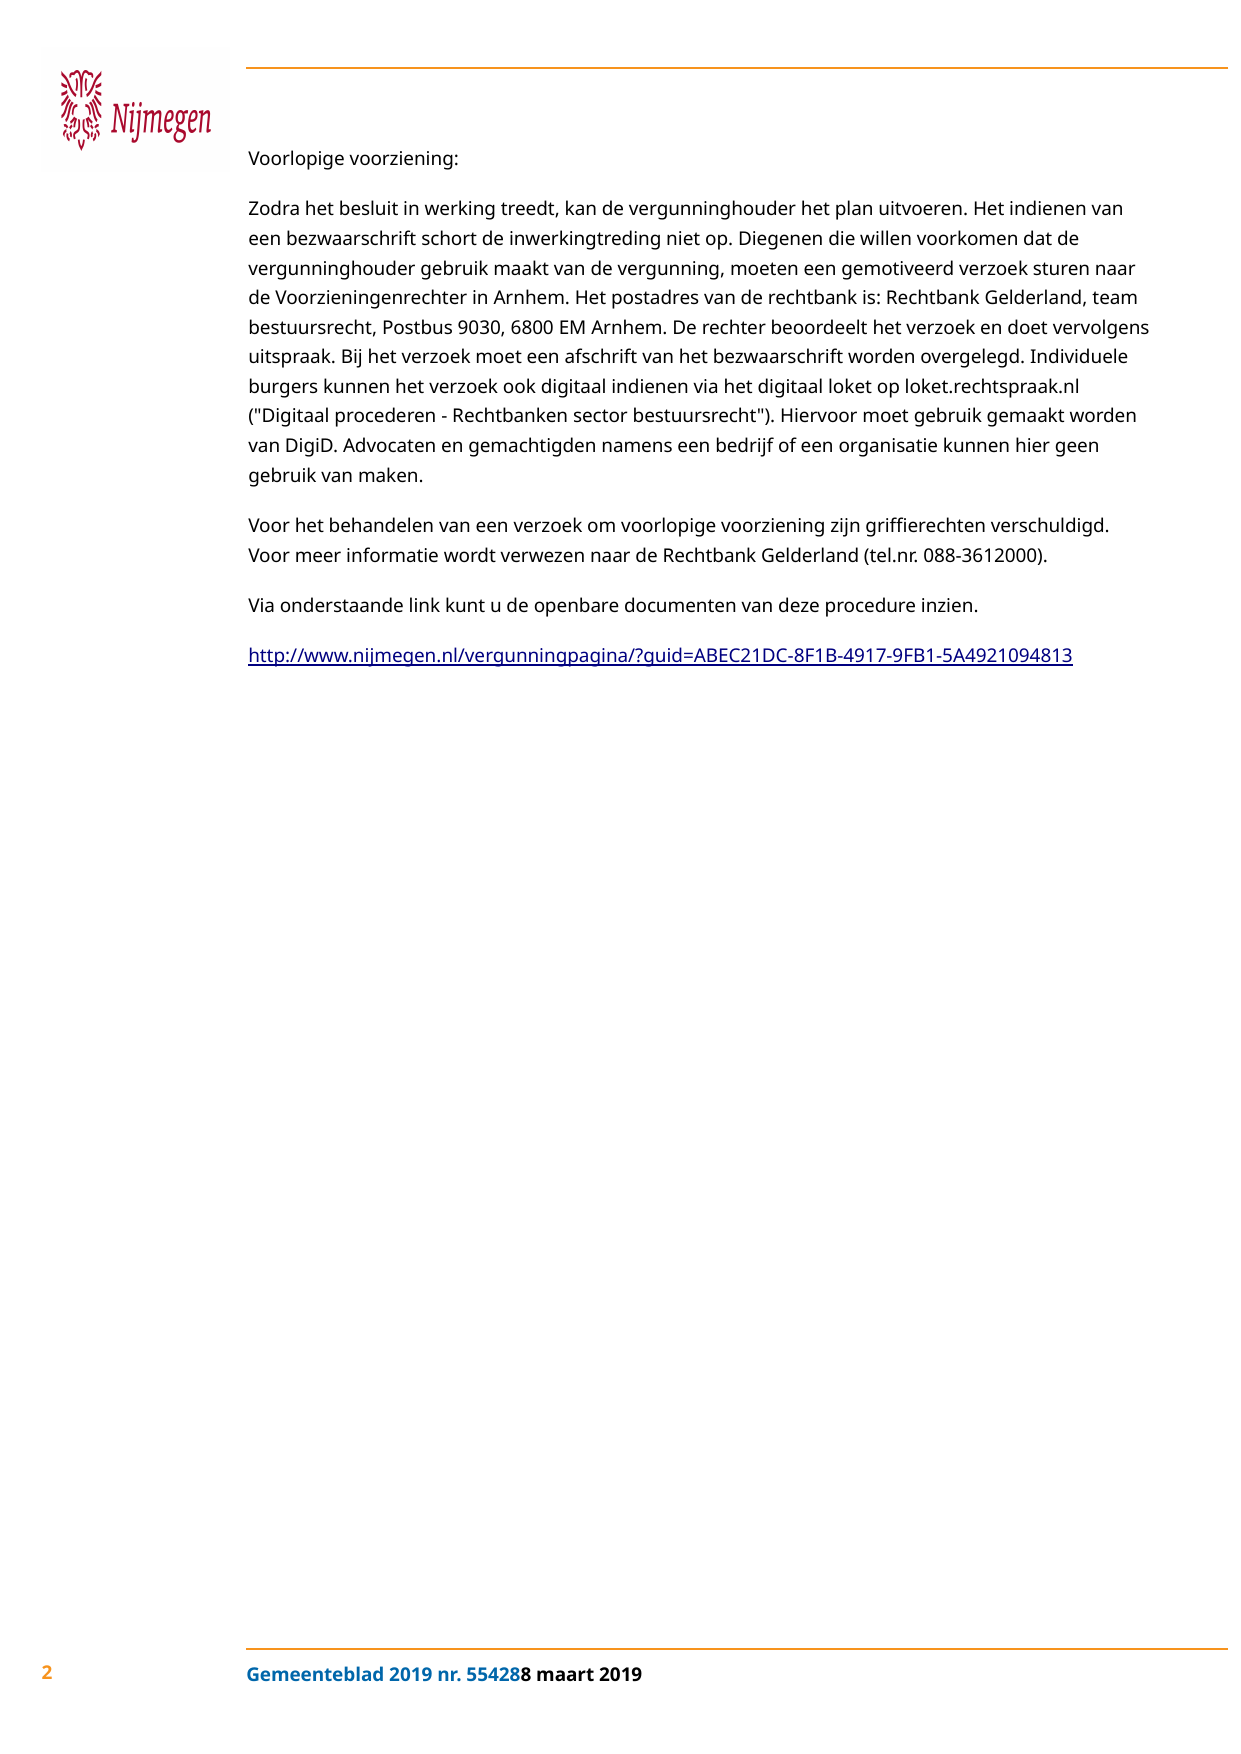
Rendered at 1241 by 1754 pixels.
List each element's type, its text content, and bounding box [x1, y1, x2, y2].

text Via onderstaande link kunt u de openbare documenten van deze procedure inzien. [248, 592, 1152, 618]
picture [41, 47, 231, 172]
text Voorlopige voorziening: [248, 145, 1152, 171]
text Zodra het besluit in werking treedt, kan de vergunninghouder het plan uitvoeren. Het indienen van een bezwaarschrift schort de inwerkingtreding niet op. Diegenen die willen voorkomen dat de vergunninghouder gebruik maakt van de vergunning, moeten een gemotiveerd verzoek sturen naar de Voorzieningenrechter in Arnhem. Het postadres van de rechtbank is: Rechtbank Gelderland, team bestuursrecht, Postbus 9030, 6800 EM Arnhem. De rechter beoordeelt het verzoek en doet vervolgens uitspraak. Bij het verzoek moet een afschrift van het bezwaarschrift worden overgelegd. Individuele burgers kunnen het verzoek ook digitaal indienen via het digitaal loket op loket.rechtspraak.nl ("Digitaal procederen - Rechtbanken sector bestuursrecht"). Hiervoor moet gebruik gemaakt worden van DigiD. Advocaten en gemachtigden namens een bedrijf of een organisatie kunnen hier geen gebruik van maken. [248, 196, 1152, 488]
text http://www.nijmegen.nl/vergunningpagina/?guid=ABEC21DC-8F1B-4917-9FB1-5A4921094813 [248, 643, 1152, 668]
text Voor het behandelen van een verzoek om voorlopige voorziening zijn griffierechten verschuldigd. Voor meer informatie wordt verwezen naar de Rechtbank Gelderland (tel.nr. 088-3612000). [248, 512, 1152, 568]
